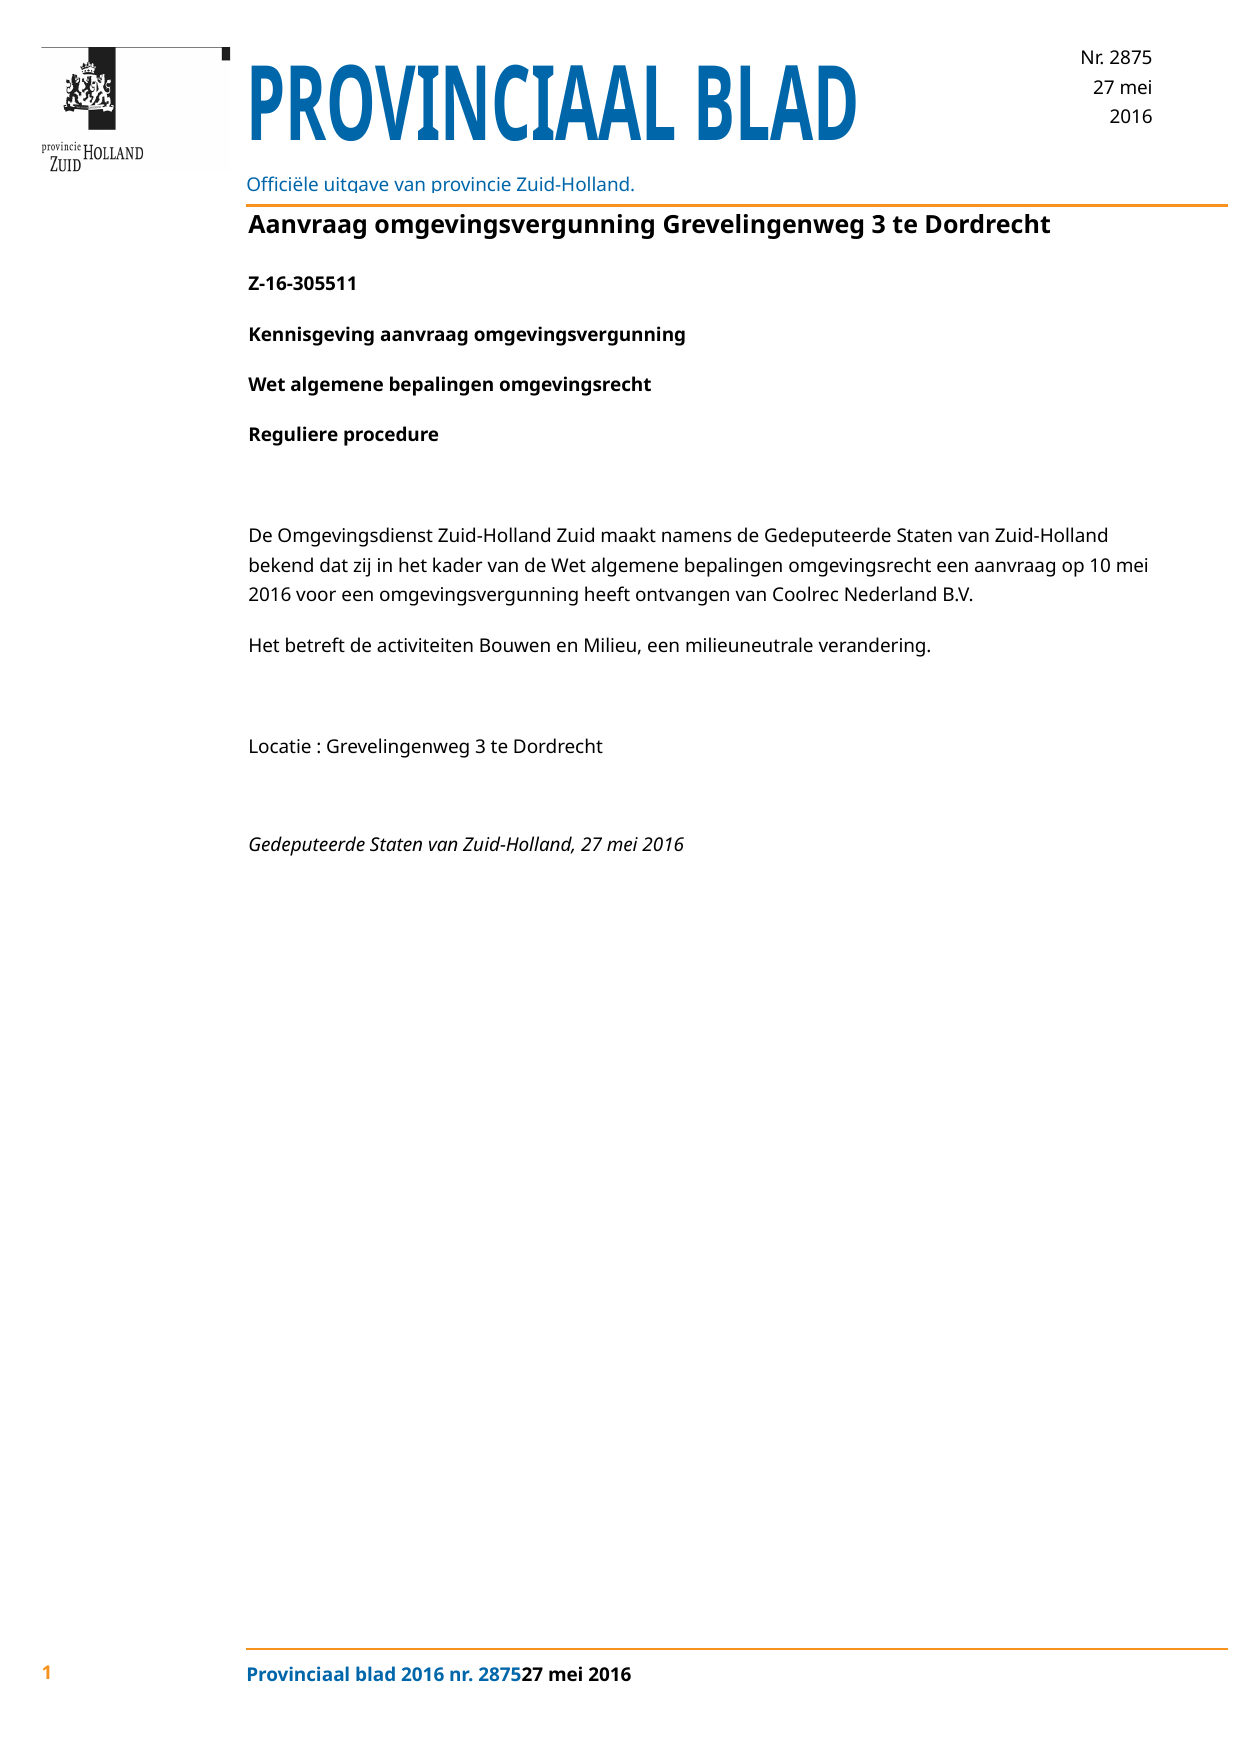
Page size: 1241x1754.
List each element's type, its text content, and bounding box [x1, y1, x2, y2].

picture [41, 47, 231, 172]
text Wet algemene bepalingen omgevingsrecht [248, 371, 1152, 397]
text Het betreft de activiteiten Bouwen en Milieu, een milieuneutrale verandering. [248, 632, 1152, 658]
text Z-16-305511 [248, 270, 1152, 296]
text Reguliere procedure [248, 422, 1152, 447]
text Gedeputeerde Staten van Zuid-Holland, 27 mei 2016 [248, 831, 1152, 857]
text De Omgevingsdienst Zuid-Holland Zuid maakt namens de Gedeputeerde Staten van Zuid-Holland bekend dat zij in het kader van de Wet algemene bepalingen omgevingsrecht een aanvraag op 10 mei 2016 voor een omgevingsvergunning heeft ontvangen van Coolrec Nederland B.V. [248, 522, 1152, 607]
text Kennisgeving aanvraag omgevingsvergunning [248, 321, 1152, 346]
text Aanvraag omgevingsvergunning Grevelingenweg 3 te Dordrecht [248, 207, 1152, 241]
text Locatie : Grevelingenweg 3 te Dordrecht [248, 733, 1152, 758]
